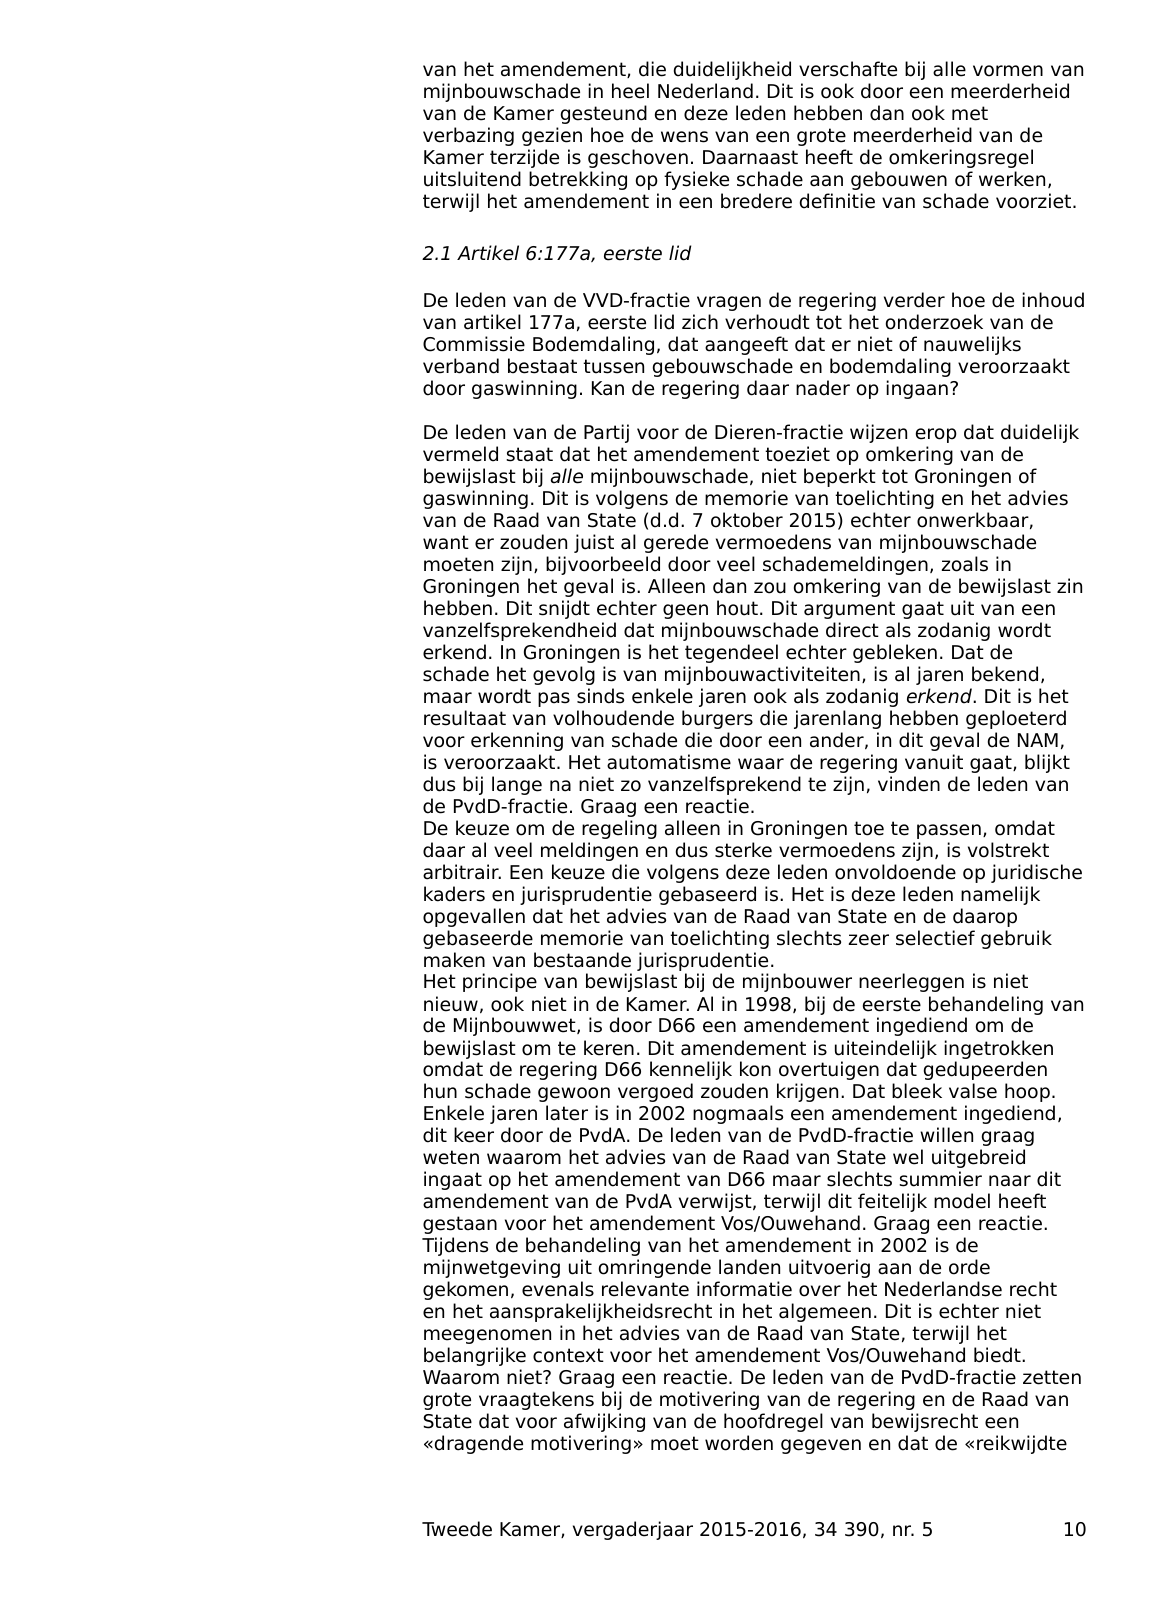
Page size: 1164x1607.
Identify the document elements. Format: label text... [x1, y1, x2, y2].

text De leden van de Partij voor de Dieren-fractie wijzen erop dat duidelijk vermeld staat dat het amendement toeziet op omkering van de bewijslast bij alle mijnbouwschade, niet beperkt tot Groningen of gaswinning. Dit is volgens de memorie van toelichting en het advies van de Raad van State (d.d. 7 oktober 2015) echter onwerkbaar, want er zouden juist al gerede vermoedens van mijnbouwschade moeten zijn, bijvoorbeeld door veel schademeldingen, zoals in Groningen het geval is. Alleen dan zou omkering van de bewijslast zin hebben. Dit snijdt echter geen hout. Dit argument gaat uit van een vanzelfsprekendheid dat mijnbouwschade direct als zodanig wordt erkend. In Groningen is het tegendeel echter gebleken. Dat de schade het gevolg is van mijnbouwactiviteiten, is al jaren bekend, maar wordt pas sinds enkele jaren ook als zodanig erkend. Dit is het resultaat van volhoudende burgers die jarenlang hebben geploeterd voor erkenning van schade die door een ander, in dit geval de NAM, is veroorzaakt. Het automatisme waar de regering vanuit gaat, blijkt dus bij lange na niet zo vanzelfsprekend te zijn, vinden de leden van de PvdD-fractie. Graag een reactie. [422, 422, 1087, 818]
subtitle 2.1 Artikel 6:177a, eerste lid [422, 243, 1087, 265]
text De leden van de VVD-fractie vragen de regering verder hoe de inhoud van artikel 177a, eerste lid zich verhoudt tot het onderzoek van de Commissie Bodemdaling, dat aangeeft dat er niet of nauwelijks verband bestaat tussen gebouwschade en bodemdaling veroorzaakt door gaswinning. Kan de regering daar nader op ingaan? [422, 290, 1087, 400]
text Het principe van bewijslast bij de mijnbouwer neerleggen is niet nieuw, ook niet in de Kamer. Al in 1998, bij de eerste behandeling van de Mijnbouwwet, is door D66 een amendement ingediend om de bewijslast om te keren. Dit amendement is uiteindelijk ingetrokken omdat de regering D66 kennelijk kon overtuigen dat gedupeerden hun schade gewoon vergoed zouden krijgen. Dat bleek valse hoop. Enkele jaren later is in 2002 nogmaals een amendement ingediend, dit keer door de PvdA. De leden van de PvdD-fractie willen graag weten waarom het advies van de Raad van State wel uitgebreid ingaat op het amendement van D66 maar slechts summier naar dit amendement van de PvdA verwijst, terwijl dit feitelijk model heeft gestaan voor het amendement Vos/Ouwehand. Graag een reactie. Tijdens de behandeling van het amendement in 2002 is de mijnwetgeving uit omringende landen uitvoerig aan de orde gekomen, evenals relevante informatie over het Nederlandse recht en het aansprakelijkheidsrecht in het algemeen. Dit is echter niet meegenomen in het advies van de Raad van State, terwijl het belangrijke context voor het amendement Vos/Ouwehand biedt. Waarom niet? Graag een reactie. De leden van de PvdD-fractie zetten grote vraagtekens bij de motivering van de regering en de Raad van State dat voor afwijking van de hoofdregel van bewijsrecht een «dragende motivering» moet worden gegeven en dat de «reikwijdte [422, 971, 1087, 1455]
text van het amendement, die duidelijkheid verschafte bij alle vormen van mijnbouwschade in heel Nederland. Dit is ook door een meerderheid van de Kamer gesteund en deze leden hebben dan ook met verbazing gezien hoe de wens van een grote meerderheid van de Kamer terzijde is geschoven. Daarnaast heeft de omkeringsregel uitsluitend betrekking op fysieke schade aan gebouwen of werken, terwijl het amendement in een bredere definitie van schade voorziet. [422, 59, 1087, 213]
text De keuze om de regeling alleen in Groningen toe te passen, omdat daar al veel meldingen en dus sterke vermoedens zijn, is volstrekt arbitrair. Een keuze die volgens deze leden onvoldoende op juridische kaders en jurisprudentie gebaseerd is. Het is deze leden namelijk opgevallen dat het advies van de Raad van State en de daarop gebaseerde memorie van toelichting slechts zeer selectief gebruik maken van bestaande jurisprudentie. [422, 818, 1087, 971]
